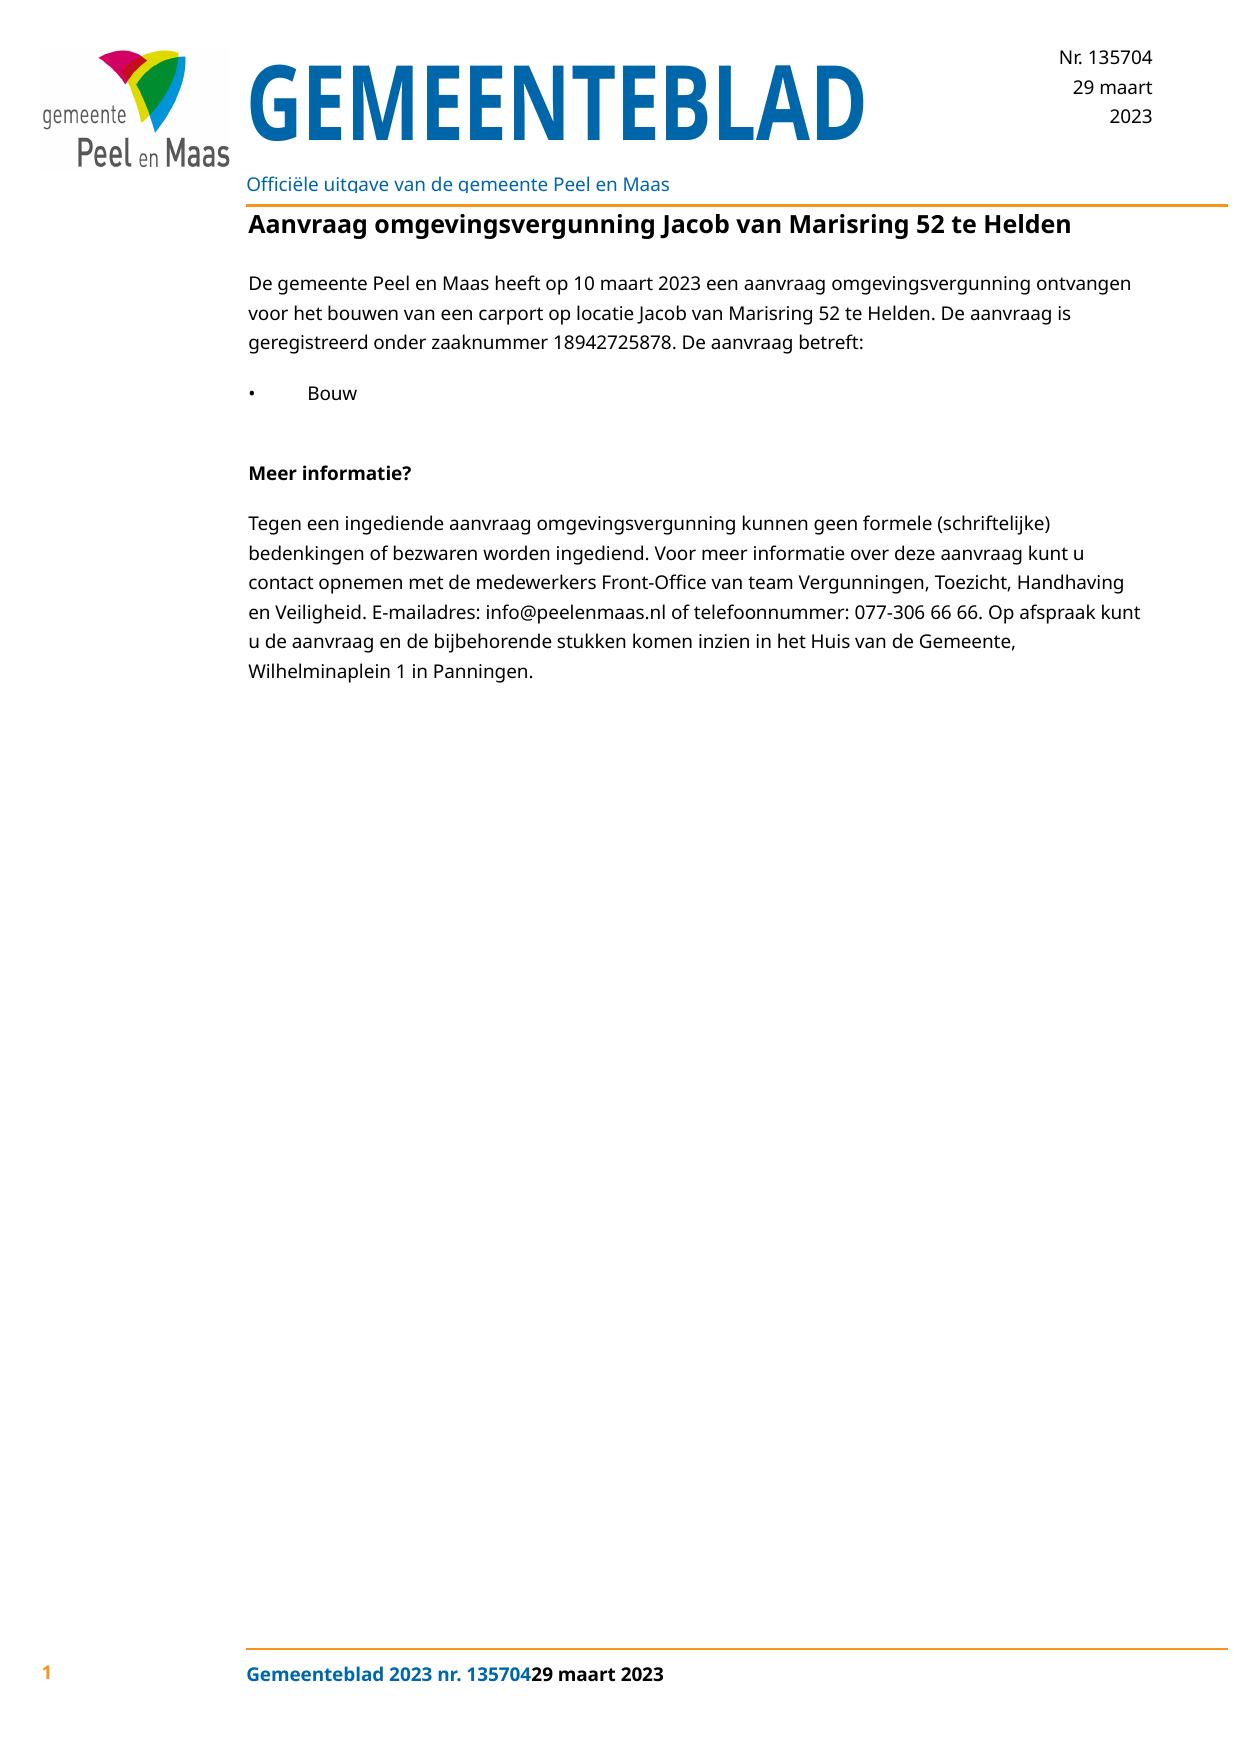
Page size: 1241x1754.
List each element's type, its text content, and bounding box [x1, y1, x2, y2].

text Meer informatie? [248, 460, 1152, 486]
picture [41, 47, 231, 172]
text Aanvraag omgevingsvergunning Jacob van Marisring 52 te Helden [248, 207, 1152, 241]
list Bouw [248, 380, 1152, 406]
text Tegen een ingediende aanvraag omgevingsvergunning kunnen geen formele (schriftelijke) bedenkingen of bezwaren worden ingediend. Voor meer informatie over deze aanvraag kunt u contact opnemen met de medewerkers Front-Office van team Vergunningen, Toezicht, Handhaving en Veiligheid. E-mailadres: info@peelenmaas.nl of telefoonnummer: 077-306 66 66. Op afspraak kunt u de aanvraag en de bijbehorende stukken komen inzien in het Huis van de Gemeente, Wilhelminaplein 1 in Panningen. [248, 510, 1152, 684]
text De gemeente Peel en Maas heeft op 10 maart 2023 een aanvraag omgevingsvergunning ontvangen voor het bouwen van een carport op locatie Jacob van Marisring 52 te Helden. De aanvraag is geregistreerd onder zaaknummer 18942725878. De aanvraag betreft: [248, 270, 1152, 355]
